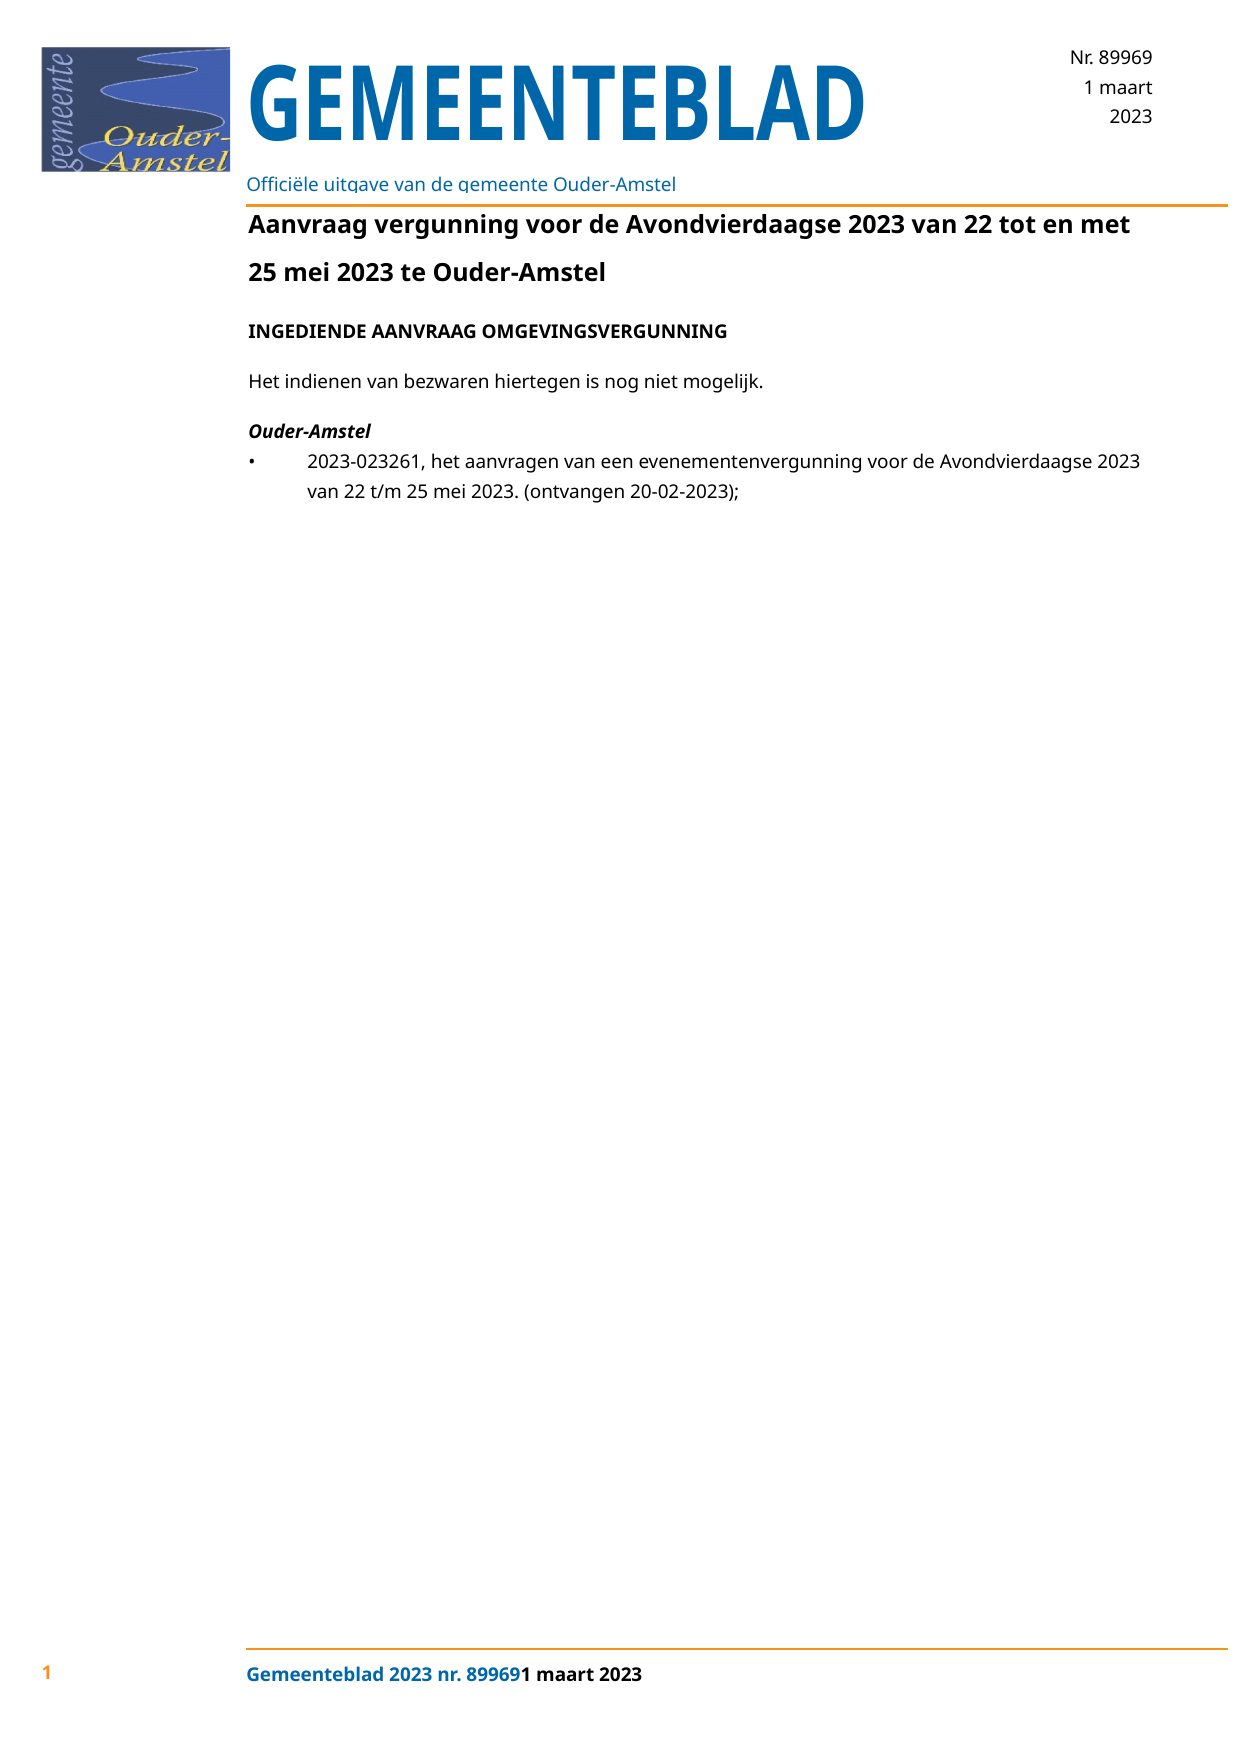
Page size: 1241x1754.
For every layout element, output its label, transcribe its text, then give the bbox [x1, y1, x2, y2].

text INGEDIENDE AANVRAAG OMGEVINGSVERGUNNING [248, 318, 1152, 344]
picture [41, 47, 231, 172]
list 2023-023261, het aanvragen van een evenementenvergunning voor de Avondvierdaagse 2023 van 22 t/m 25 mei 2023. (ontvangen 20-02-2023); [248, 448, 1152, 504]
text Het indienen van bezwaren hiertegen is nog niet mogelijk. [248, 368, 1152, 394]
text Aanvraag vergunning voor de Avondvierdaagse 2023 van 22 tot en met 25 mei 2023 te Ouder-Amstel [248, 207, 1152, 288]
text Ouder-Amstel [248, 419, 1152, 444]
